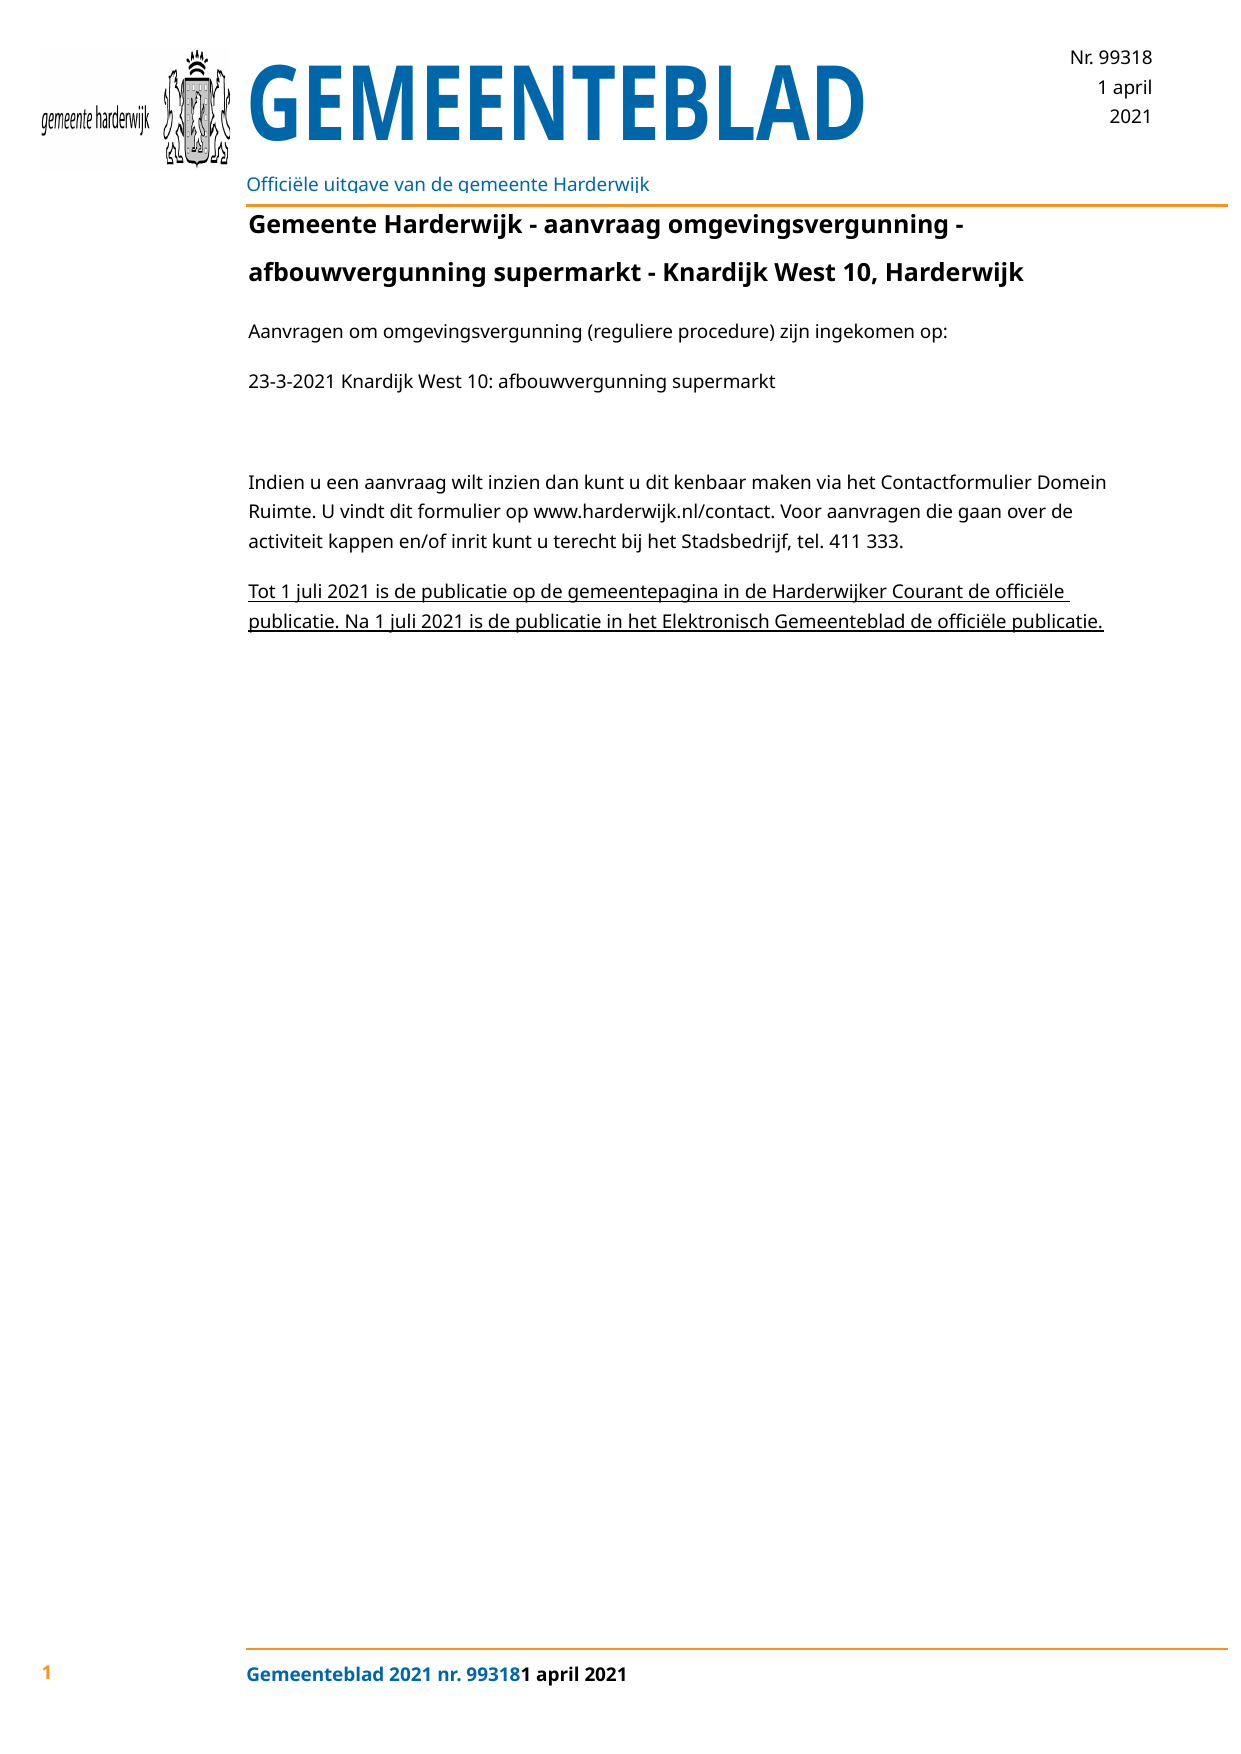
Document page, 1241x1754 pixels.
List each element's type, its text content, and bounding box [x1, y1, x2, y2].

text 23-3-2021 Knardijk West 10: afbouwvergunning supermarkt [248, 368, 1152, 394]
text Tot 1 juli 2021 is de publicatie op de gemeentepagina in de Harderwijker Courant de officiële publicatie. Na 1 juli 2021 is de publicatie in het Elektronisch Gemeenteblad de officiële publicatie. [248, 579, 1152, 634]
text Gemeente Harderwijk - aanvraag omgevingsvergunning - afbouwvergunning supermarkt - Knardijk West 10, Harderwijk [248, 207, 1152, 288]
picture [41, 47, 231, 172]
text Aanvragen om omgevingsvergunning (reguliere procedure) zijn ingekomen op: [248, 318, 1152, 344]
text Indien u een aanvraag wilt inzien dan kunt u dit kenbaar maken via het Contactformulier Domein Ruimte. U vindt dit formulier op www.harderwijk.nl/contact. Voor aanvragen die gaan over de activiteit kappen en/of inrit kunt u terecht bij het Stadsbedrijf, tel. 411 333. [248, 469, 1152, 554]
